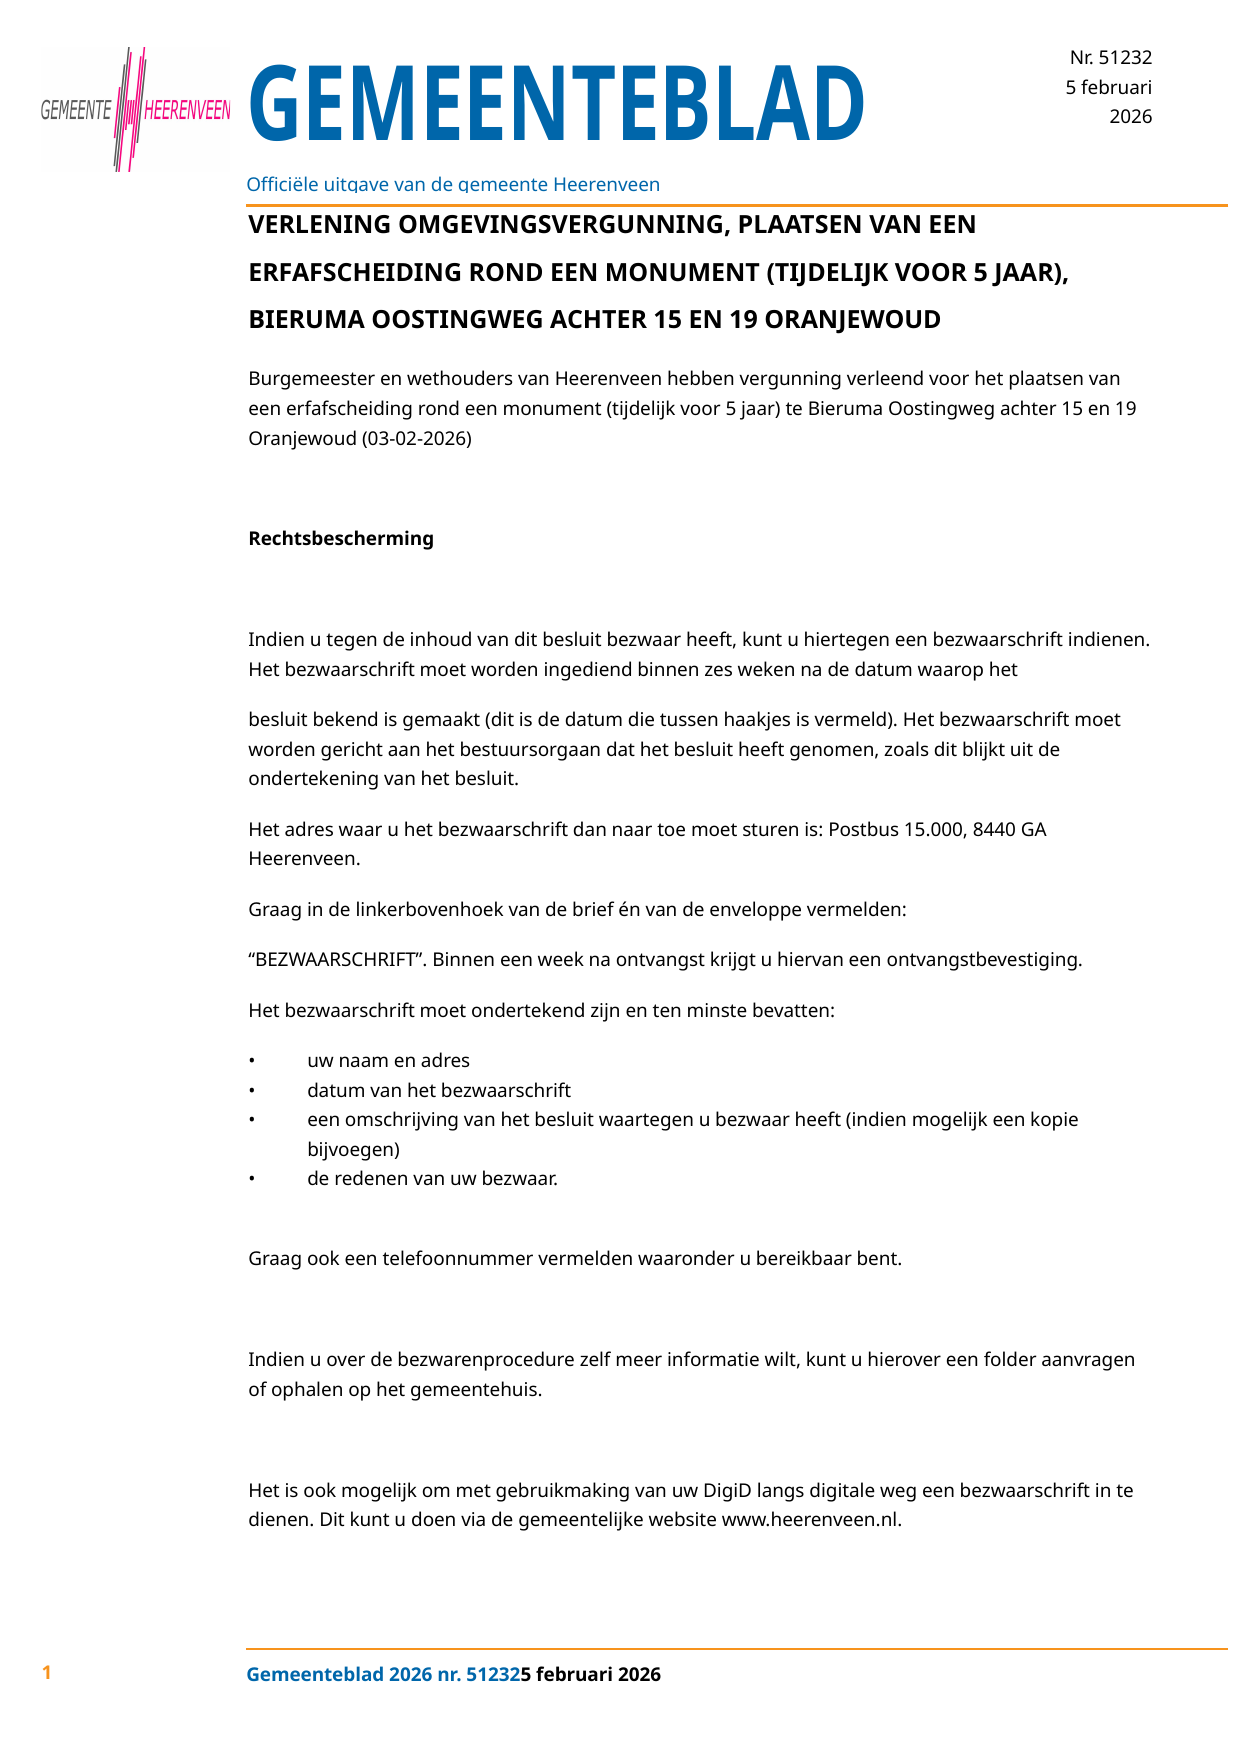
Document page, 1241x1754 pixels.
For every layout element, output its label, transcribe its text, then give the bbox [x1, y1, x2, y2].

list datum van het bezwaarschrift [248, 1077, 1152, 1102]
text “BEZWAARSCHRIFT”. Binnen een week na ontvangst krijgt u hiervan een ontvangstbevestiging. [248, 946, 1152, 972]
picture [41, 47, 231, 172]
text Het bezwaarschrift moet ondertekend zijn en ten minste bevatten: [248, 997, 1152, 1022]
list een omschrijving van het besluit waartegen u bezwaar heeft (indien mogelijk een kopie bijvoegen) [248, 1106, 1152, 1162]
text Graag ook een telefoonnummer vermelden waaronder u bereikbaar bent. [248, 1246, 1152, 1271]
list de redenen van uw bezwaar. [248, 1166, 1152, 1191]
text Het is ook mogelijk om met gebruikmaking van uw DigiD langs digitale weg een bezwaarschrift in te dienen. Dit kunt u doen via de gemeentelijke website www.heerenveen.nl. [248, 1477, 1152, 1532]
text besluit bekend is gemaakt (dit is de datum die tussen haakjes is vermeld). Het bezwaarschrift moet worden gericht aan het bestuursorgaan dat het besluit heeft genomen, zoals dit blijkt uit de ondertekening van het besluit. [248, 706, 1152, 791]
text Indien u tegen de inhoud van dit besluit bezwaar heeft, kunt u hiertegen een bezwaarschrift indienen. Het bezwaarschrift moet worden ingediend binnen zes weken na de datum waarop het [248, 626, 1152, 682]
text Indien u over de bezwarenprocedure zelf meer informatie wilt, kunt u hierover een folder aanvragen of ophalen op het gemeentehuis. [248, 1346, 1152, 1402]
text Rechtsbescherming [248, 526, 1152, 551]
text Graag in de linkerbovenhoek van de brief én van de enveloppe vermelden: [248, 896, 1152, 922]
text Burgemeester en wethouders van Heerenveen hebben vergunning verleend voor het plaatsen van een erfafscheiding rond een monument (tijdelijk voor 5 jaar) te Bieruma Oostingweg achter 15 en 19 Oranjewoud (03-02-2026) [248, 366, 1152, 450]
text VERLENING OMGEVINGSVERGUNNING, PLAATSEN VAN EEN ERFAFSCHEIDING ROND EEN MONUMENT (TIJDELIJK VOOR 5 JAAR), BIERUMA OOSTINGWEG ACHTER 15 EN 19 ORANJEWOUD [248, 207, 1152, 336]
text Het adres waar u het bezwaarschrift dan naar toe moet sturen is: Postbus 15.000, 8440 GA Heerenveen. [248, 816, 1152, 871]
list uw naam en adres [248, 1047, 1152, 1073]
